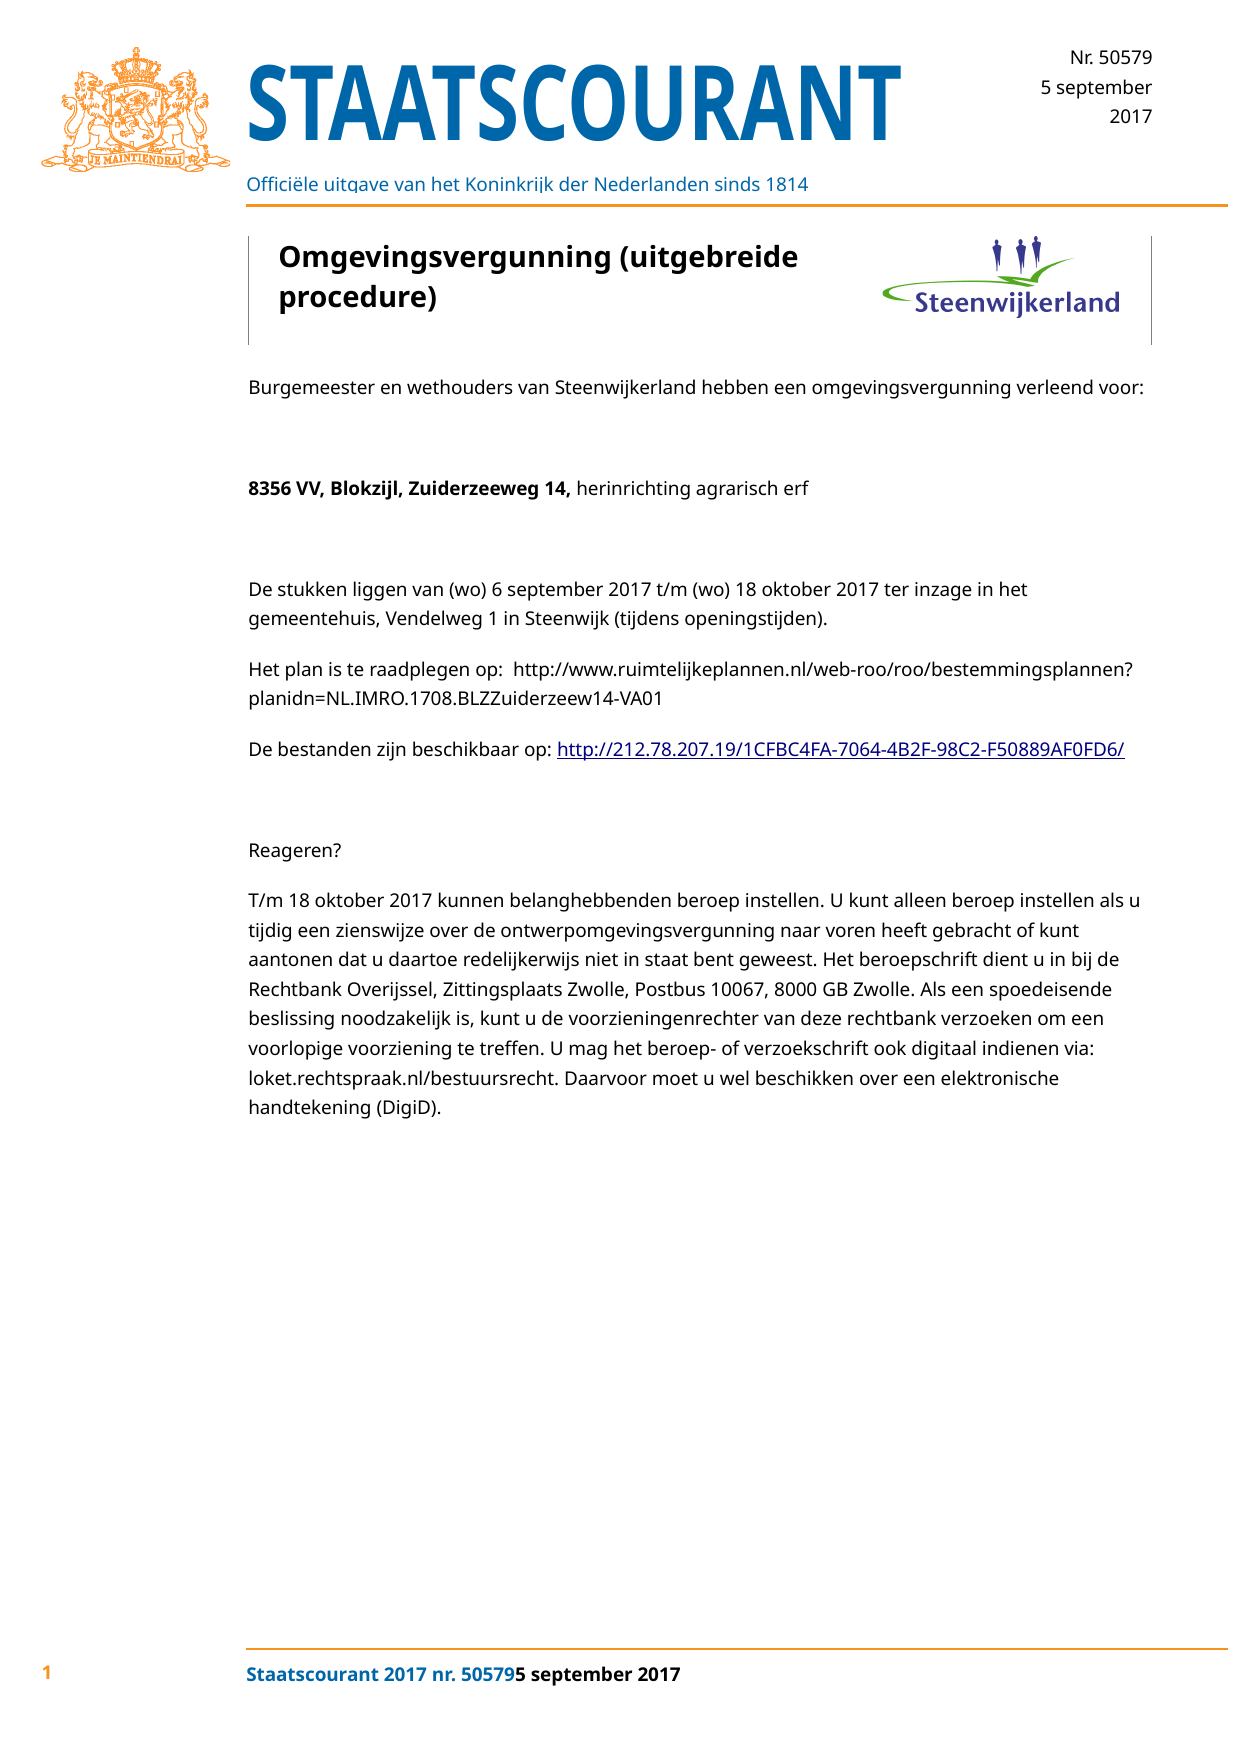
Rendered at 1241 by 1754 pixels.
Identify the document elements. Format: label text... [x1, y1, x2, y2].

table_header Omgevingsvergunning (uitgebreide procedure) [249, 236, 850, 345]
picture [41, 47, 231, 172]
text Het plan is te raadplegen op: http://www.ruimtelijkeplannen.nl/web-roo/roo/bestemmingsplannen?planidn=NL.IMRO.1708.BLZZuiderzeew14-VA01 [248, 656, 1152, 711]
text De bestanden zijn beschikbaar op: http://212.78.207.19/1CFBC4FA-7064-4B2F-98C2-F50889AF0FD6/ [248, 736, 1152, 762]
text Burgemeester en wethouders van Steenwijkerland hebben een omgevingsvergunning verleend voor: [248, 374, 1152, 400]
table_header [850, 236, 1151, 345]
text De stukken liggen van (wo) 6 september 2017 t/m (wo) 18 oktober 2017 ter inzage in het gemeentehuis, Vendelweg 1 in Steenwijk (tijdens openingstijden). [248, 576, 1152, 631]
text T/m 18 oktober 2017 kunnen belanghebbenden beroep instellen. U kunt alleen beroep instellen als u tijdig een zienswijze over de ontwerpomgevingsvergunning naar voren heeft gebracht of kunt aantonen dat u daartoe redelijkerwijs niet in staat bent geweest. Het beroepschrift dient u in bij de Rechtbank Overijssel, Zittingsplaats Zwolle, Postbus 10067, 8000 GB Zwolle. Als een spoedeisende beslissing noodzakelijk is, kunt u de voorzieningenrechter van deze rechtbank verzoeken om een voorlopige voorziening te treffen. U mag het beroep- of verzoekschrift ook digitaal indienen via: loket.rechtspraak.nl/bestuursrecht. Daarvoor moet u wel beschikken over een elektronische handtekening (DigiD). [248, 887, 1152, 1120]
text 8356 VV, Blokzijl, Zuiderzeeweg 14, herinrichting agrarisch erf [248, 475, 1152, 501]
picture [882, 236, 1119, 318]
text Reageren? [248, 837, 1152, 862]
